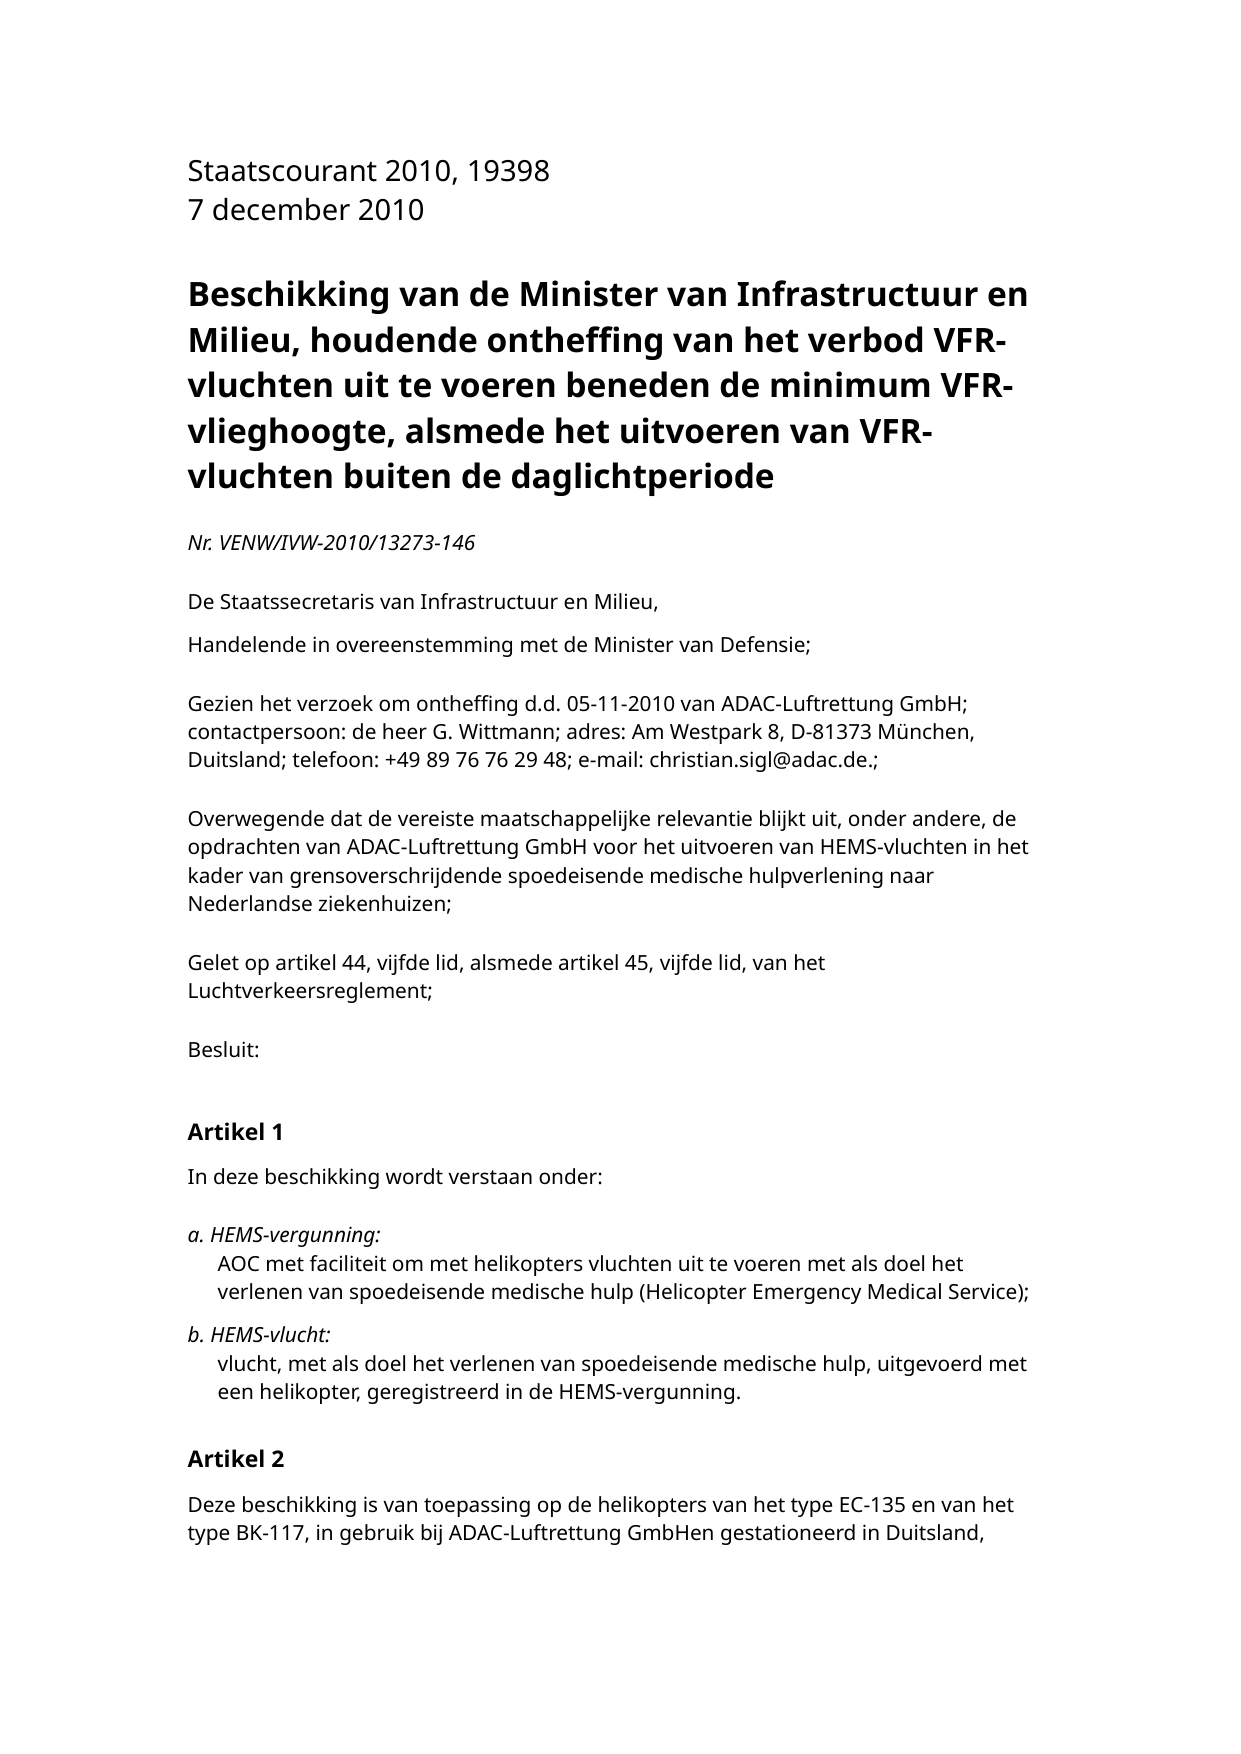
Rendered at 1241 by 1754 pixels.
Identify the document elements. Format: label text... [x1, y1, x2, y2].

text Gezien het verzoek om ontheffing d.d. 05-11-2010 van ADAC-Luftrettung GmbH; contactpersoon: de heer G. Wittmann; adres: Am Westpark 8, D-81373 München, Duitsland; telefoon: +49 89 76 76 29 48; e-mail: christian.sigl@adac.de.; [187, 689, 1053, 774]
text a. HEMS-vergunning: [187, 1220, 1053, 1249]
text Gelet op artikel 44, vijfde lid, alsmede artikel 45, vijfde lid, van het Luchtverkeersreglement; [187, 948, 1053, 1005]
text Besluit: [187, 1035, 1053, 1063]
text AOC met faciliteit om met helikopters vluchten uit te voeren met als doel het verlenen van spoedeisende medische hulp (Helicopter Emergency Medical Service); [217, 1249, 1053, 1306]
text Staatscourant 2010, 19398 [187, 150, 1053, 190]
subtitle Artikel 2 [187, 1443, 1053, 1475]
subtitle Beschikking van de Minister van Infrastructuur en Milieu, houdende ontheffing van het verbod VFR-vluchten uit te voeren beneden de minimum VFR-vlieghoogte, alsmede het uitvoeren van VFR-vluchten buiten de daglichtperiode [187, 271, 1053, 498]
text Deze beschikking is van toepassing op de helikopters van het type EC-135 en van het type BK-117, in gebruik bij ADAC-Luftrettung GmbHen gestationeerd in Duitsland, [187, 1490, 1053, 1547]
subtitle Artikel 1 [187, 1116, 1053, 1147]
text 7 december 2010 [187, 190, 1053, 229]
text Handelende in overeenstemming met de Minister van Defensie; [187, 630, 1053, 659]
text Overwegende dat de vereiste maatschappelijke relevantie blijkt uit, onder andere, de opdrachten van ADAC-Luftrettung GmbH voor het uitvoeren van HEMS-vluchten in het kader van grensoverschrijdende spoedeisende medische hulpverlening naar Nederlandse ziekenhuizen; [187, 804, 1053, 918]
text b. HEMS-vlucht: [187, 1321, 1053, 1349]
text Nr. VENW/IVW-2010/13273-146 [187, 528, 1053, 557]
text vlucht, met als doel het verlenen van spoedeisende medische hulp, uitgevoerd met een helikopter, geregistreerd in de HEMS-vergunning. [217, 1349, 1053, 1406]
text De Staatssecretaris van Infrastructuur en Milieu, [187, 587, 1053, 615]
text In deze beschikking wordt verstaan onder: [187, 1162, 1053, 1190]
